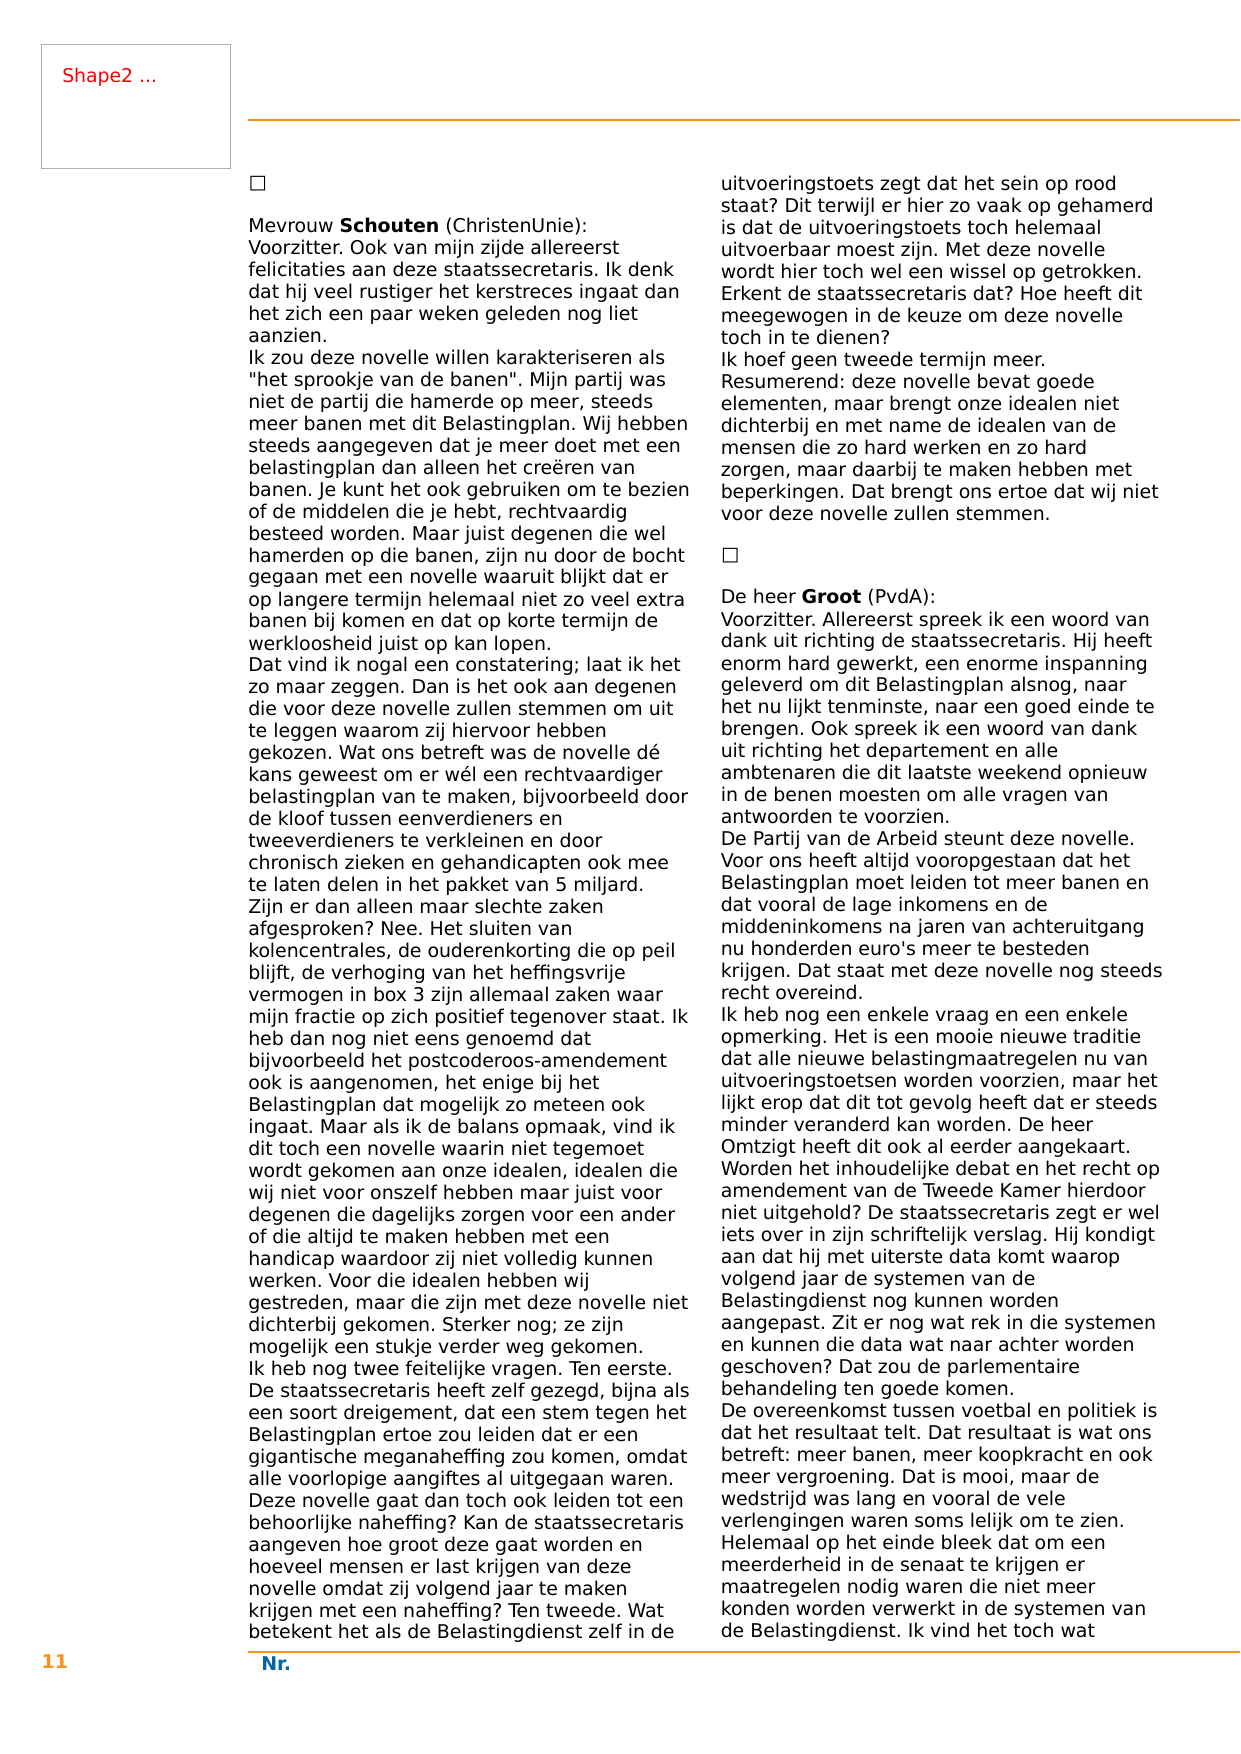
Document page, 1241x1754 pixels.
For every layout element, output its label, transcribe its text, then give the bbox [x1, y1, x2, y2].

text Mevrouw Schouten (ChristenUnie): [248, 215, 691, 237]
text ⬜ [248, 173, 691, 195]
text De overeenkomst tussen voetbal en politiek is dat het resultaat telt. Dat resultaat is wat ons betreft: meer banen, meer koopkracht en ook meer vergroening. Dat is mooi, maar de wedstrijd was lang en vooral de vele verlengingen waren soms lelijk om te zien. Helemaal op het einde bleek dat om een meerderheid in de senaat te krijgen er maatregelen nodig waren die niet meer konden worden verwerkt in de systemen van de Belastingdienst. Ik vind het toch wat [721, 1400, 1163, 1641]
text De heer Groot (PvdA): [721, 586, 1163, 608]
text Voorzitter. Ook van mijn zijde allereerst felicitaties aan deze staatssecretaris. Ik denk dat hij veel rustiger het kerstreces ingaat dan het zich een paar weken geleden nog liet aanzien. [248, 237, 691, 347]
text Ik heb nog twee feitelijke vragen. Ten eerste. De staatssecretaris heeft zelf gezegd, bijna als een soort dreigement, dat een stem tegen het Belastingplan ertoe zou leiden dat er een gigantische meganaheffing zou komen, omdat alle voorlopige aangiftes al uitgegaan waren. Deze novelle gaat dan toch ook leiden tot een behoorlijke naheffing? Kan de staatssecretaris aangeven hoe groot deze gaat worden en hoeveel mensen er last krijgen van deze novelle omdat zij volgend jaar te maken krijgen met een naheffing? Ten tweede. Wat betekent het als de Belastingdienst zelf in de [248, 1358, 691, 1643]
text uitvoeringstoets zegt dat het sein op rood staat? Dit terwijl er hier zo vaak op gehamerd is dat de uitvoeringstoets toch helemaal uitvoerbaar moest zijn. Met deze novelle wordt hier toch wel een wissel op getrokken. Erkent de staatssecretaris dat? Hoe heeft dit meegewogen in de keuze om deze novelle toch in te dienen? [721, 173, 1163, 349]
text De Partij van de Arbeid steunt deze novelle. Voor ons heeft altijd vooropgestaan dat het Belastingplan moet leiden tot meer banen en dat vooral de lage inkomens en de middeninkomens na jaren van achteruitgang nu honderden euro's meer te besteden krijgen. Dat staat met deze novelle nog steeds recht overeind. [721, 828, 1163, 1004]
text Ik heb nog een enkele vraag en een enkele opmerking. Het is een mooie nieuwe traditie dat alle nieuwe belastingmaatregelen nu van uitvoeringstoetsen worden voorzien, maar het lijkt erop dat dit tot gevolg heeft dat er steeds minder veranderd kan worden. De heer Omtzigt heeft dit ook al eerder aangekaart. Worden het inhoudelijke debat en het recht op amendement van de Tweede Kamer hierdoor niet uitgehold? De staatssecretaris zegt er wel iets over in zijn schriftelijk verslag. Hij kondigt aan dat hij met uiterste data komt waarop volgend jaar de systemen van de Belastingdienst nog kunnen worden aangepast. Zit er nog wat rek in die systemen en kunnen die data wat naar achter worden geschoven? Dat zou de parlementaire behandeling ten goede komen. [721, 1004, 1163, 1400]
text Zijn er dan alleen maar slechte zaken afgesproken? Nee. Het sluiten van kolencentrales, de ouderenkorting die op peil blijft, de verhoging van het heffingsvrije vermogen in box 3 zijn allemaal zaken waar mijn fractie op zich positief tegenover staat. Ik heb dan nog niet eens genoemd dat bijvoorbeeld het postcoderoos-amendement ook is aangenomen, het enige bij het Belastingplan dat mogelijk zo meteen ook ingaat. Maar als ik de balans opmaak, vind ik dit toch een novelle waarin niet tegemoet wordt gekomen aan onze idealen, idealen die wij niet voor onszelf hebben maar juist voor degenen die dagelijks zorgen voor een ander of die altijd te maken hebben met een handicap waardoor zij niet volledig kunnen werken. Voor die idealen hebben wij gestreden, maar die zijn met deze novelle niet dichterbij gekomen. Sterker nog; ze zijn mogelijk een stukje verder weg gekomen. [248, 896, 691, 1358]
text Voorzitter. Allereerst spreek ik een woord van dank uit richting de staatssecretaris. Hij heeft enorm hard gewerkt, een enorme inspanning geleverd om dit Belastingplan alsnog, naar het nu lijkt tenminste, naar een goed einde te brengen. Ook spreek ik een woord van dank uit richting het departement en alle ambtenaren die dit laatste weekend opnieuw in de benen moesten om alle vragen van antwoorden te voorzien. [721, 608, 1163, 828]
text Dat vind ik nogal een constatering; laat ik het zo maar zeggen. Dan is het ook aan degenen die voor deze novelle zullen stemmen om uit te leggen waarom zij hiervoor hebben gekozen. Wat ons betreft was de novelle dé kans geweest om er wél een rechtvaardiger belastingplan van te maken, bijvoorbeeld door de kloof tussen eenverdieners en tweeverdieners te verkleinen en door chronisch zieken en gehandicapten ook mee te laten delen in het pakket van 5 miljard. [248, 654, 691, 896]
text Ik zou deze novelle willen karakteriseren als "het sprookje van de banen". Mijn partij was niet de partij die hamerde op meer, steeds meer banen met dit Belastingplan. Wij hebben steeds aangegeven dat je meer doet met een belastingplan dan alleen het creëren van banen. Je kunt het ook gebruiken om te bezien of de middelen die je hebt, rechtvaardig besteed worden. Maar juist degenen die wel hamerden op die banen, zijn nu door de bocht gegaan met een novelle waaruit blijkt dat er op langere termijn helemaal niet zo veel extra banen bij komen en dat op korte termijn de werkloosheid juist op kan lopen. [248, 347, 691, 654]
text Ik hoef geen tweede termijn meer. Resumerend: deze novelle bevat goede elementen, maar brengt onze idealen niet dichterbij en met name de idealen van de mensen die zo hard werken en zo hard zorgen, maar daarbij te maken hebben met beperkingen. Dat brengt ons ertoe dat wij niet voor deze novelle zullen stemmen. [721, 349, 1163, 524]
text ⬜ [721, 544, 1163, 566]
